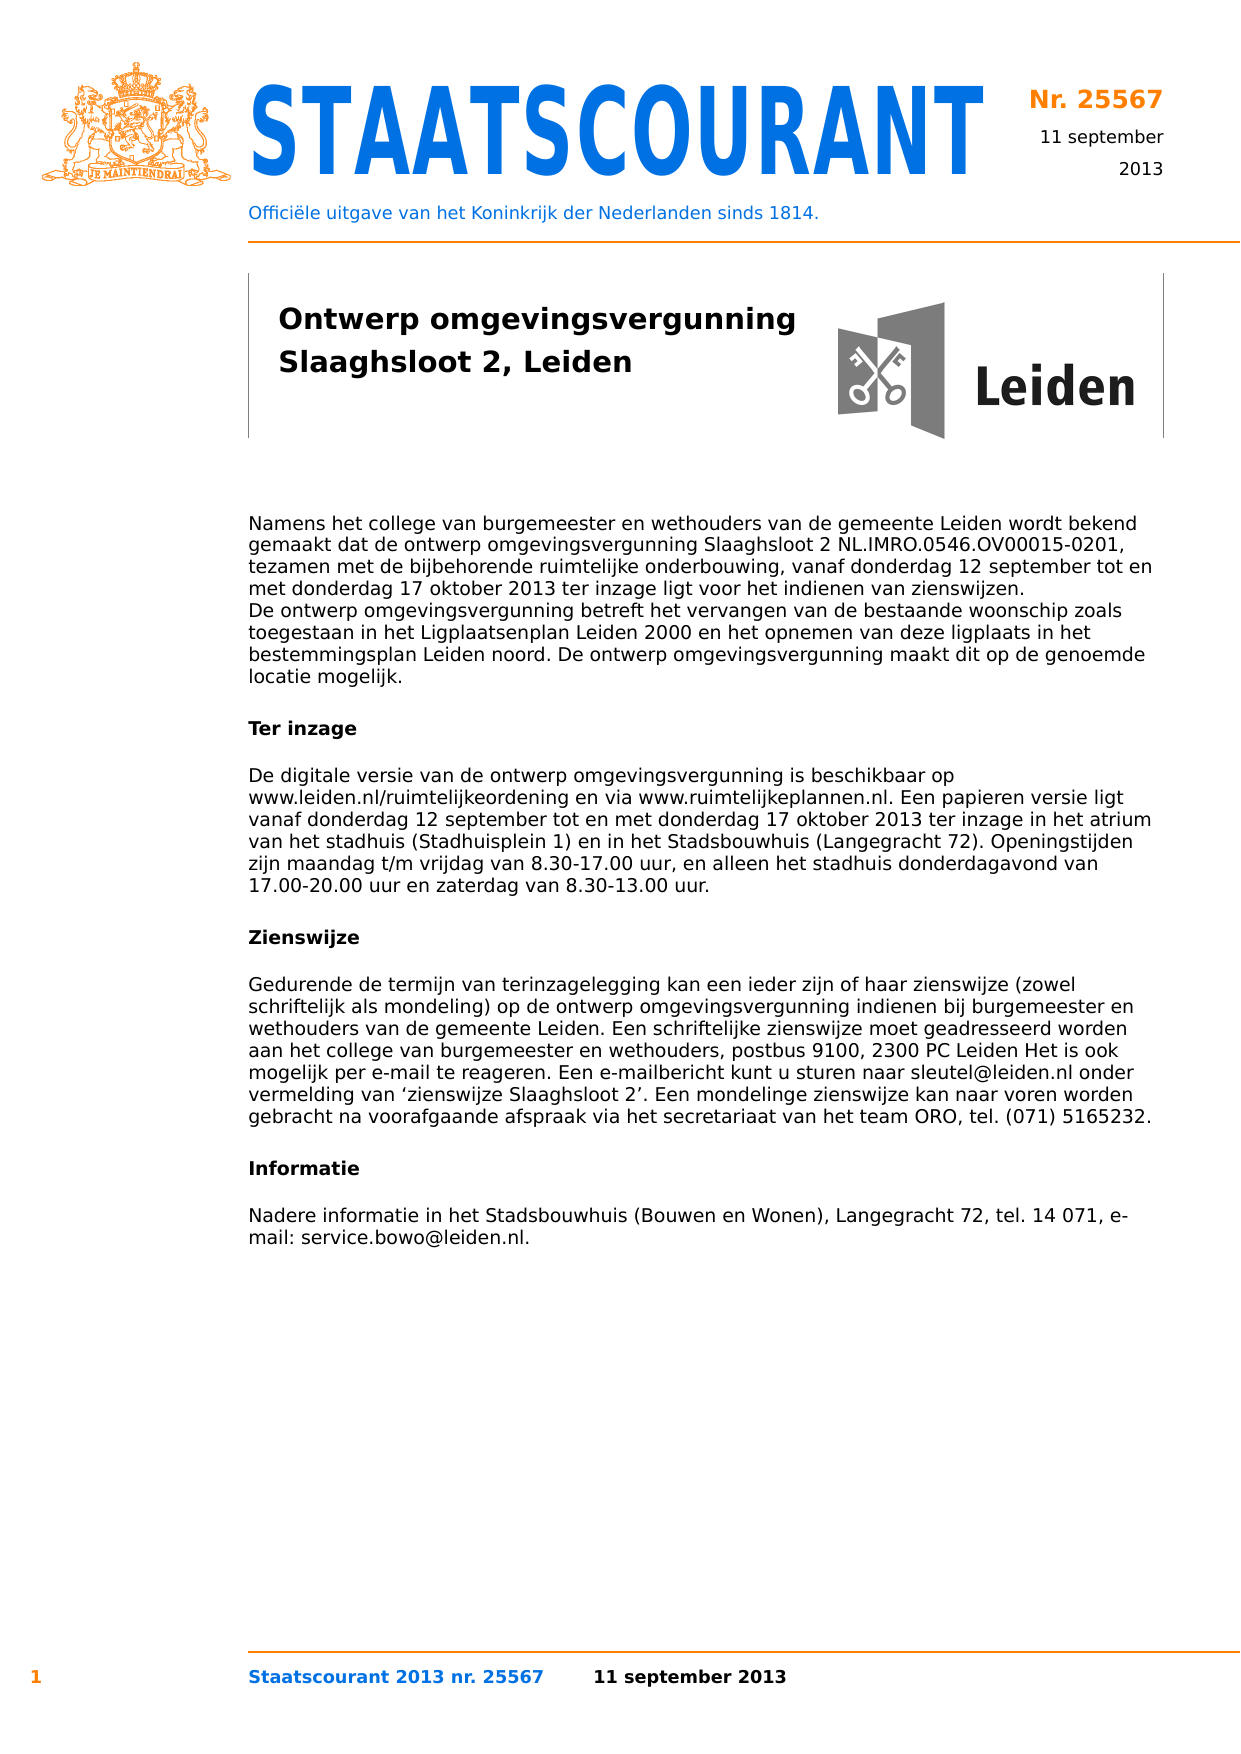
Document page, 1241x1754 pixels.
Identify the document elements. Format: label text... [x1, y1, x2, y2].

picture [838, 302, 1134, 439]
text Gedurende de termijn van terinzagelegging kan een ieder zijn of haar zienswijze (zowel schriftelijk als mondeling) op de ontwerp omgevingsvergunning indienen bij burgemeester en wethouders van de gemeente Leiden. Een schriftelijke zienswijze moet geadresseerd worden aan het college van burgemeester en wethouders, postbus 9100, 2300 PC Leiden Het is ook mogelijk per e-mail te reageren. Een e-mailbericht kunt u sturen naar sleutel@leiden.nl onder vermelding van ‘zienswijze Slaaghsloot 2’. Een mondelinge zienswijze kan naar voren worden gebracht na voorafgaande afspraak via het secretariaat van het team ORO, tel. (071) 5165232. [248, 974, 1163, 1128]
picture [41, 62, 231, 186]
subtitle Ontwerp omgevingsvergunning Slaaghsloot 2, Leiden [249, 273, 1163, 438]
subtitle Informatie [248, 1158, 1163, 1180]
subtitle Ter inzage [248, 718, 1163, 740]
table_header STAATSCOURANT [248, 62, 998, 203]
table_cell Officiële uitgave van het Koninkrijk der Nederlanden sinds 1814. [248, 203, 1240, 241]
text Namens het college van burgemeester en wethouders van de gemeente Leiden wordt bekend gemaakt dat de ontwerp omgevingsvergunning Slaaghsloot 2 NL.IMRO.0546.OV00015-0201, tezamen met de bijbehorende ruimtelijke onderbouwing, vanaf donderdag 12 september tot en met donderdag 17 oktober 2013 ter inzage ligt voor het indienen van zienswijzen. [248, 512, 1163, 600]
table_header Nr. 25567 [998, 62, 1240, 121]
text De ontwerp omgevingsvergunning betreft het vervangen van de bestaande woonschip zoals toegestaan in het Ligplaatsenplan Leiden 2000 en het opnemen van deze ligplaats in het bestemmingsplan Leiden noord. De ontwerp omgevingsvergunning maakt dit op de genoemde locatie mogelijk. [248, 600, 1163, 688]
text Nadere informatie in het Stadsbouwhuis (Bouwen en Wonen), Langegracht 72, tel. 14 071, e-mail: service.bowo@leiden.nl. [248, 1205, 1163, 1249]
subtitle Zienswijze [248, 927, 1163, 949]
table_cell 11 september [998, 121, 1240, 153]
table_header [25, 62, 248, 241]
table_cell 2013 [998, 153, 1240, 203]
text De digitale versie van de ontwerp omgevingsvergunning is beschikbaar op www.leiden.nl/ruimtelijkeordening en via www.ruimtelijkeplannen.nl. Een papieren versie ligt vanaf donderdag 12 september tot en met donderdag 17 oktober 2013 ter inzage in het atrium van het stadhuis (Stadhuisplein 1) en in het Stadsbouwhuis (Langegracht 72). Openingstijden zijn maandag t/m vrijdag van 8.30-17.00 uur, en alleen het stadhuis donderdagavond van 17.00-20.00 uur en zaterdag van 8.30-13.00 uur. [248, 765, 1163, 897]
